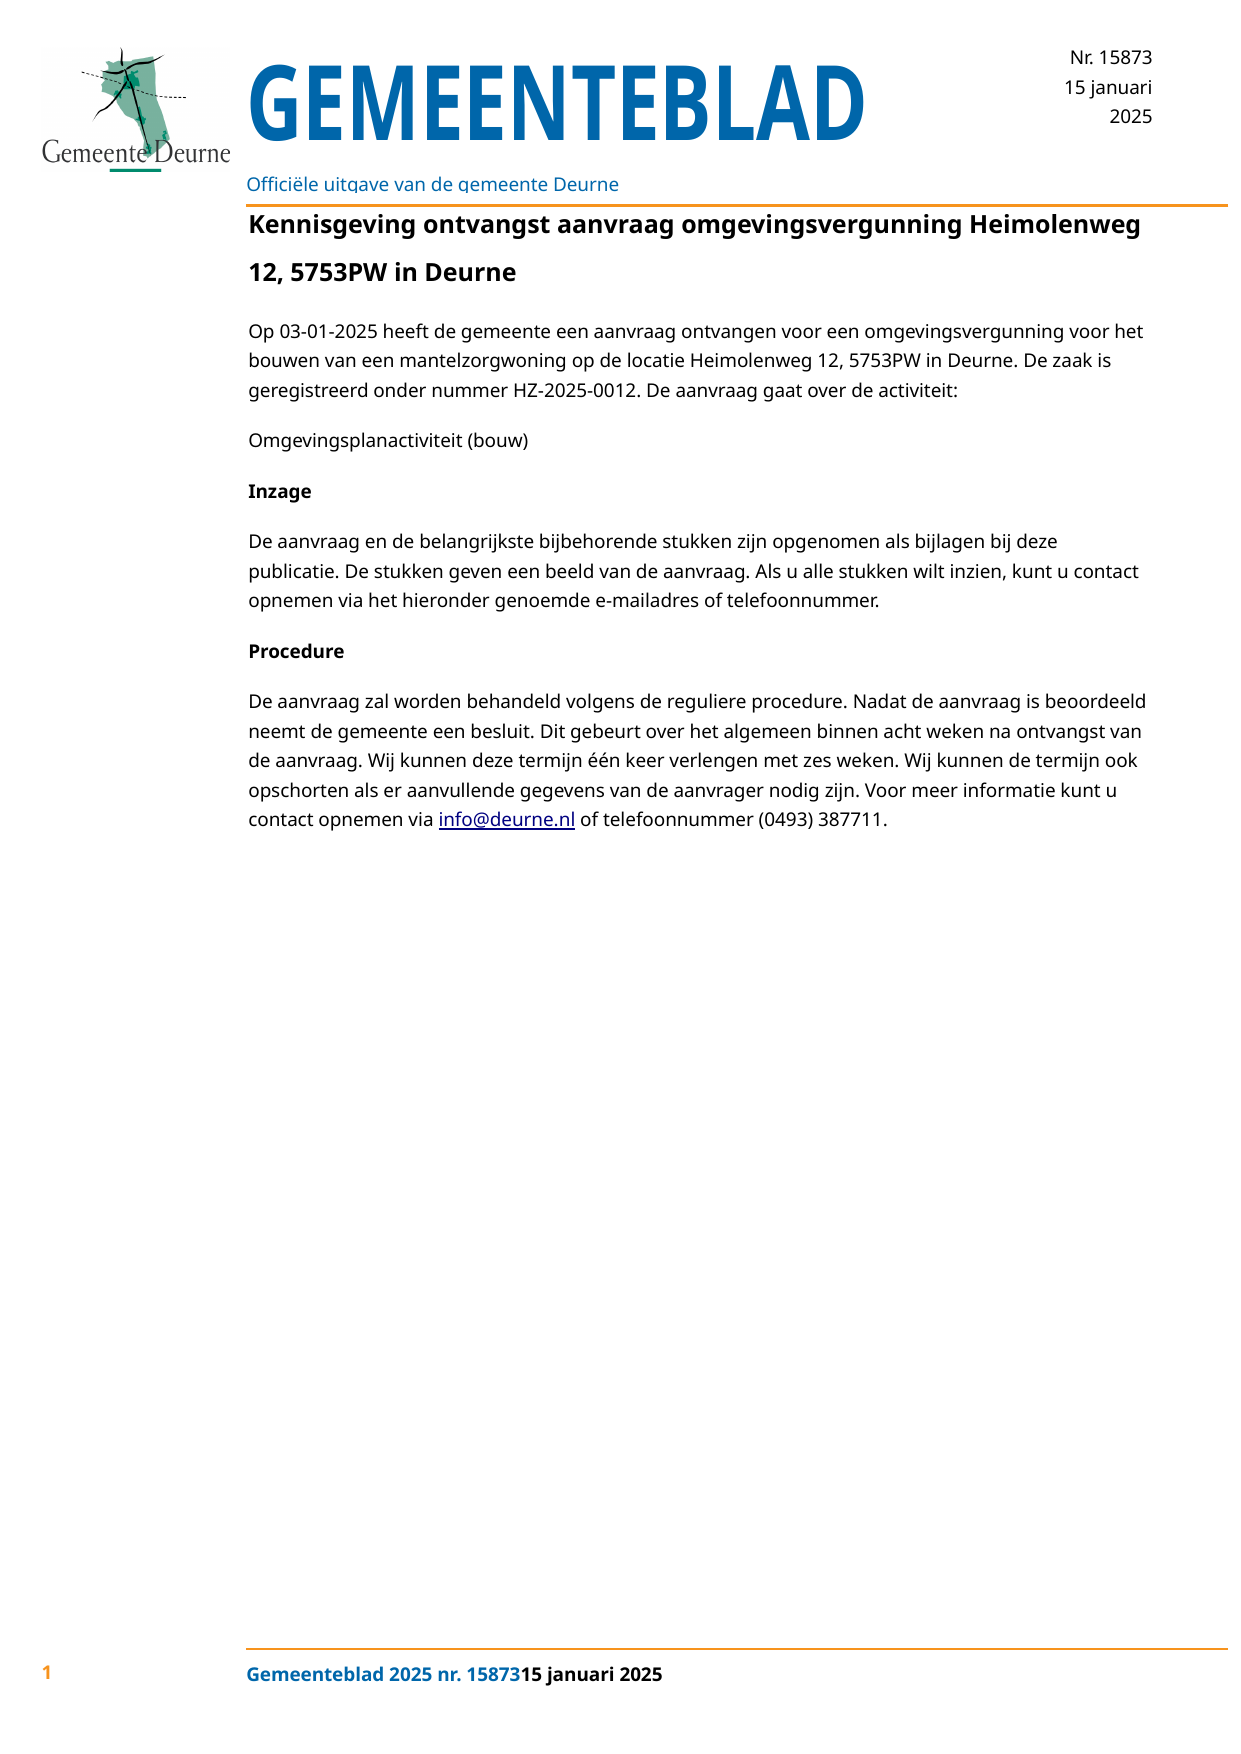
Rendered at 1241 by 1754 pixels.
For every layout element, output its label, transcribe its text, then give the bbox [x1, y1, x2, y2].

text De aanvraag en de belangrijkste bijbehorende stukken zijn opgenomen als bijlagen bij deze publicatie. De stukken geven een beeld van de aanvraag. Als u alle stukken wilt inzien, kunt u contact opnemen via het hieronder genoemde e-mailadres of telefoonnummer. [248, 528, 1152, 613]
text Procedure [248, 638, 1152, 664]
picture [41, 47, 231, 172]
text Omgevingsplanactiviteit (bouw) [248, 427, 1152, 453]
text Inzage [248, 478, 1152, 504]
text Kennisgeving ontvangst aanvraag omgevingsvergunning Heimolenweg 12, 5753PW in Deurne [248, 207, 1152, 288]
text De aanvraag zal worden behandeld volgens de reguliere procedure. Nadat de aanvraag is beoordeeld neemt de gemeente een besluit. Dit gebeurt over het algemeen binnen acht weken na ontvangst van de aanvraag. Wij kunnen deze termijn één keer verlengen met zes weken. Wij kunnen de termijn ook opschorten als er aanvullende gegevens van de aanvrager nodig zijn. Voor meer informatie kunt u contact opnemen via info@deurne.nl of telefoonnummer (0493) 387711. [248, 688, 1152, 832]
text Op 03-01-2025 heeft de gemeente een aanvraag ontvangen voor een omgevingsvergunning voor het bouwen van een mantelzorgwoning op de locatie Heimolenweg 12, 5753PW in Deurne. De zaak is geregistreerd onder nummer HZ-2025-0012. De aanvraag gaat over de activiteit: [248, 318, 1152, 403]
